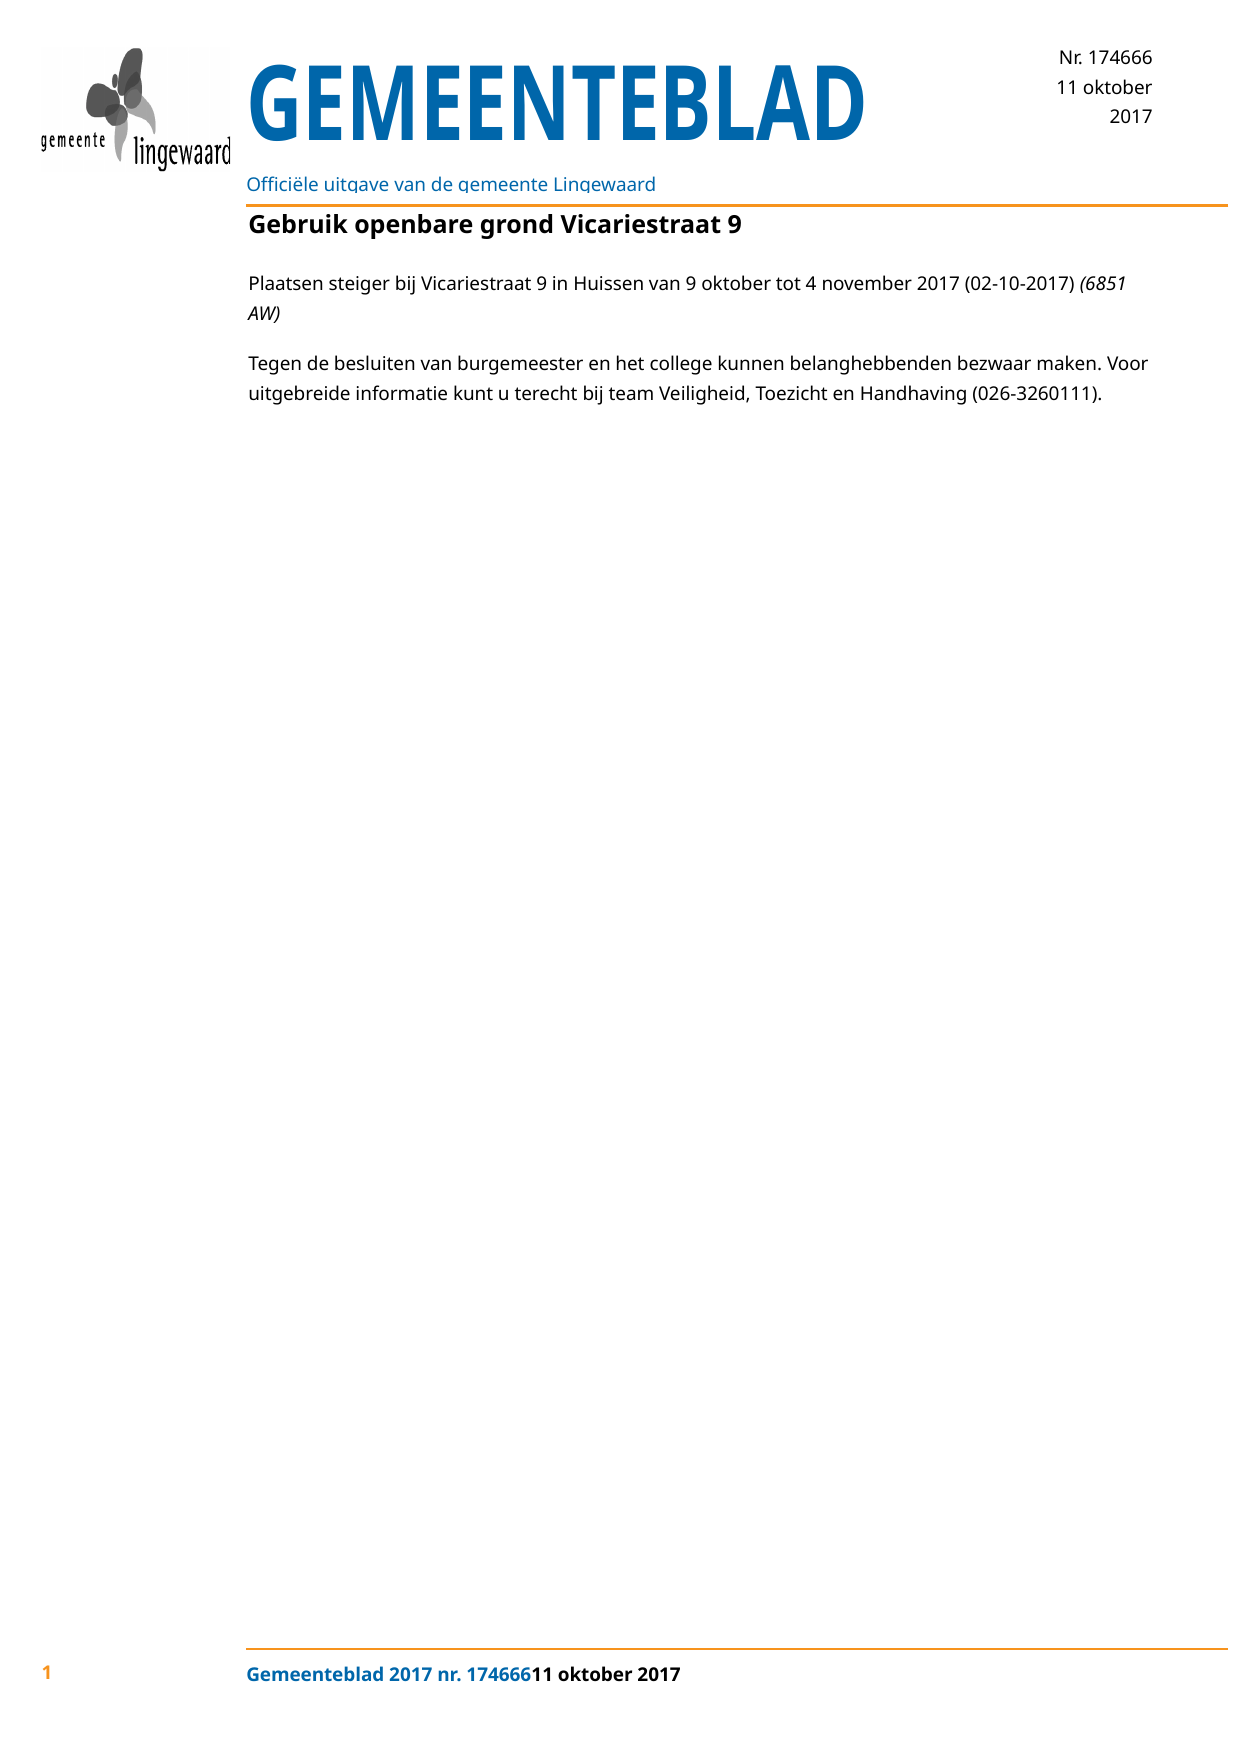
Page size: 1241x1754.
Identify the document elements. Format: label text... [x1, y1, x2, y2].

picture [41, 47, 231, 172]
text Gebruik openbare grond Vicariestraat 9 [248, 207, 1152, 241]
text Plaatsen steiger bij Vicariestraat 9 in Huissen van 9 oktober tot 4 november 2017 (02-10-2017) (6851 AW) [248, 270, 1152, 326]
text Tegen de besluiten van burgemeester en het college kunnen belanghebbenden bezwaar maken. Voor uitgebreide informatie kunt u terecht bij team Veiligheid, Toezicht en Handhaving (026-3260111). [248, 350, 1152, 406]
